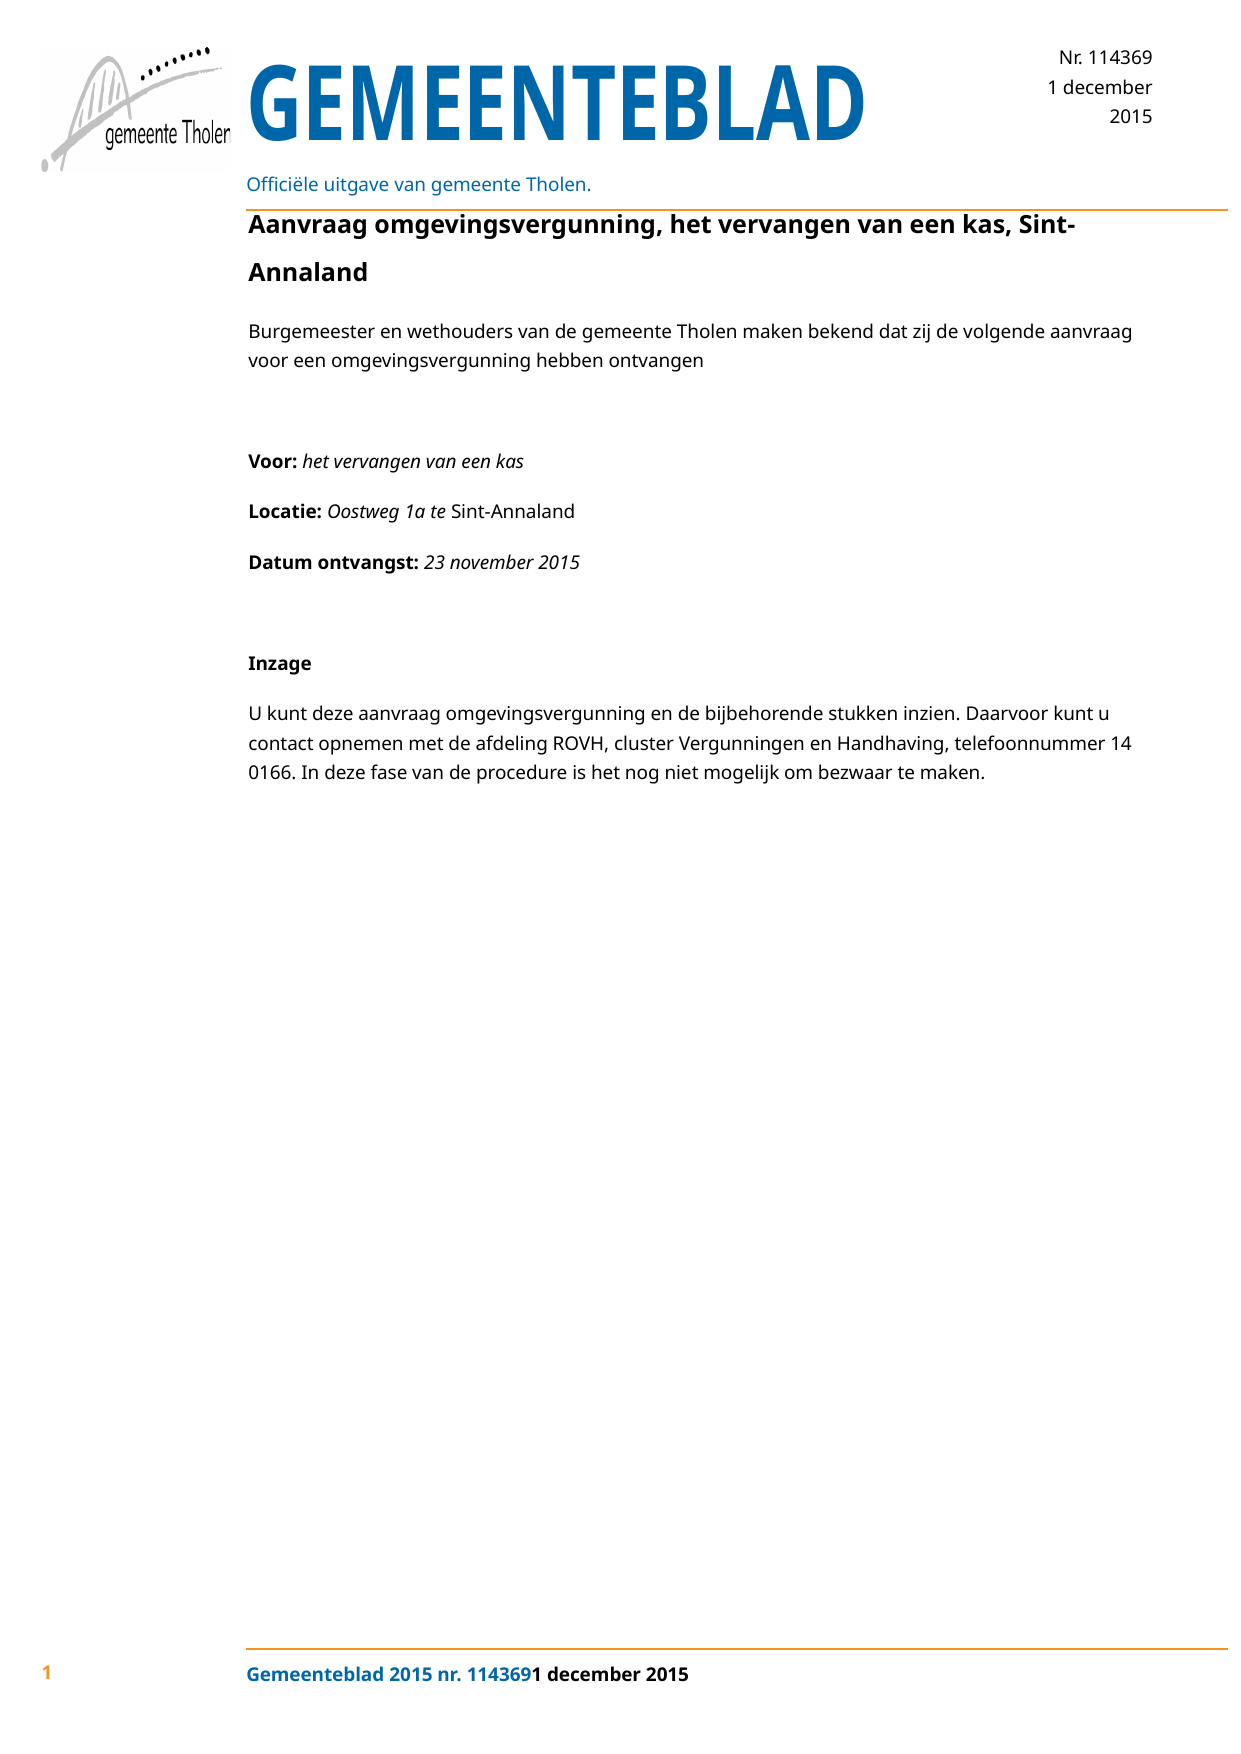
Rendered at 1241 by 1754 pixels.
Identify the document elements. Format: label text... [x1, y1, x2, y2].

text Datum ontvangst: 23 november 2015 [248, 549, 1152, 575]
text Burgemeester en wethouders van de gemeente Tholen maken bekend dat zij de volgende aanvraag voor een omgevingsvergunning hebben ontvangen [248, 318, 1152, 373]
text U kunt deze aanvraag omgevingsvergunning en de bijbehorende stukken inzien. Daarvoor kunt u contact opnemen met de afdeling ROVH, cluster Vergunningen en Handhaving, telefoonnummer 14 0166. In deze fase van de procedure is het nog niet mogelijk om bezwaar te maken. [248, 700, 1152, 785]
picture [41, 47, 231, 172]
text Inzage [248, 650, 1152, 676]
text Voor: het vervangen van een kas [248, 448, 1152, 474]
text Locatie: Oostweg 1a te Sint-Annaland [248, 499, 1152, 524]
text Aanvraag omgevingsvergunning, het vervangen van een kas, Sint-Annaland [248, 211, 1152, 288]
